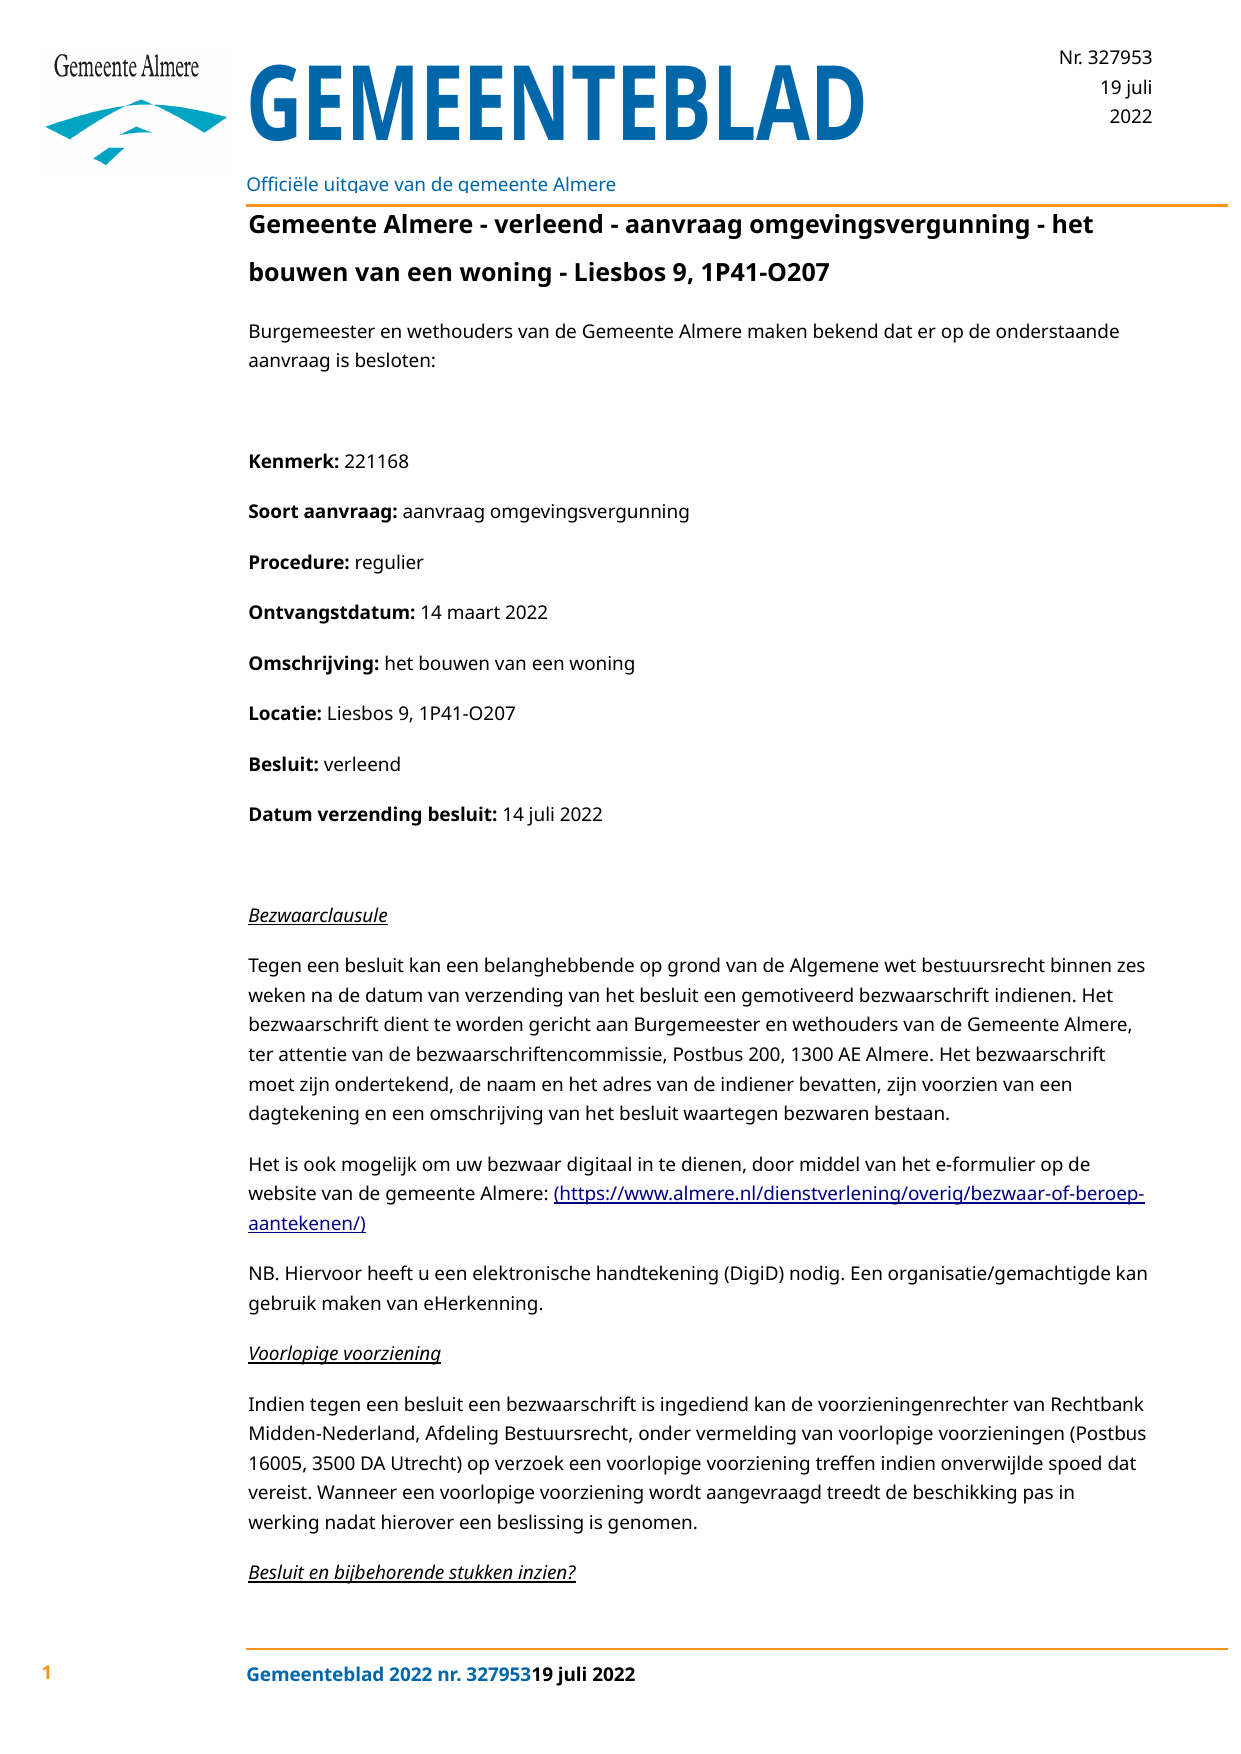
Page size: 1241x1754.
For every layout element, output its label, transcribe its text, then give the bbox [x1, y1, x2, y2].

text NB. Hiervoor heeft u een elektronische handtekening (DigiD) nodig. Een organisatie/gemachtigde kan gebruik maken van eHerkenning. [248, 1260, 1152, 1316]
picture [41, 47, 231, 172]
text Gemeente Almere - verleend - aanvraag omgevingsvergunning - het bouwen van een woning - Liesbos 9, 1P41-O207 [248, 207, 1152, 288]
text Tegen een besluit kan een belanghebbende op grond van de Algemene wet bestuursrecht binnen zes weken na de datum van verzending van het besluit een gemotiveerd bezwaarschrift indienen. Het bezwaarschrift dient te worden gericht aan Burgemeester en wethouders van de Gemeente Almere, ter attentie van de bezwaarschriftencommissie, Postbus 200, 1300 AE Almere. Het bezwaarschrift moet zijn ondertekend, de naam en het adres van de indiener bevatten, zijn voorzien van een dagtekening en een omschrijving van het besluit waartegen bezwaren bestaan. [248, 952, 1152, 1126]
text Indien tegen een besluit een bezwaarschrift is ingediend kan de voorzieningenrechter van Rechtbank Midden-Nederland, Afdeling Bestuursrecht, onder vermelding van voorlopige voorzieningen (Postbus 16005, 3500 DA Utrecht) op verzoek een voorlopige voorziening treffen indien onverwijlde spoed dat vereist. Wanneer een voorlopige voorziening wordt aangevraagd treedt de beschikking pas in werking nadat hierover een beslissing is genomen. [248, 1391, 1152, 1535]
text Bezwaarclausule [248, 902, 1152, 928]
text Voorlopige voorziening [248, 1340, 1152, 1366]
text Besluit en bijbehorende stukken inzien? [248, 1559, 1152, 1585]
text Ontvangstdatum: 14 maart 2022 [248, 599, 1152, 625]
text Het is ook mogelijk om uw bezwaar digitaal in te dienen, door middel van het e-formulier op de website van de gemeente Almere: (https://www.almere.nl/dienstverlening/overig/bezwaar-of-beroep-aantekenen/) [248, 1151, 1152, 1236]
text Datum verzending besluit: 14 juli 2022 [248, 801, 1152, 827]
text Omschrijving: het bouwen van een woning [248, 650, 1152, 676]
text Locatie: Liesbos 9, 1P41-O207 [248, 700, 1152, 726]
text Procedure: regulier [248, 549, 1152, 575]
text Besluit: verleend [248, 751, 1152, 777]
text Soort aanvraag: aanvraag omgevingsvergunning [248, 499, 1152, 524]
text Kenmerk: 221168 [248, 448, 1152, 474]
text Burgemeester en wethouders van de Gemeente Almere maken bekend dat er op de onderstaande aanvraag is besloten: [248, 318, 1152, 373]
